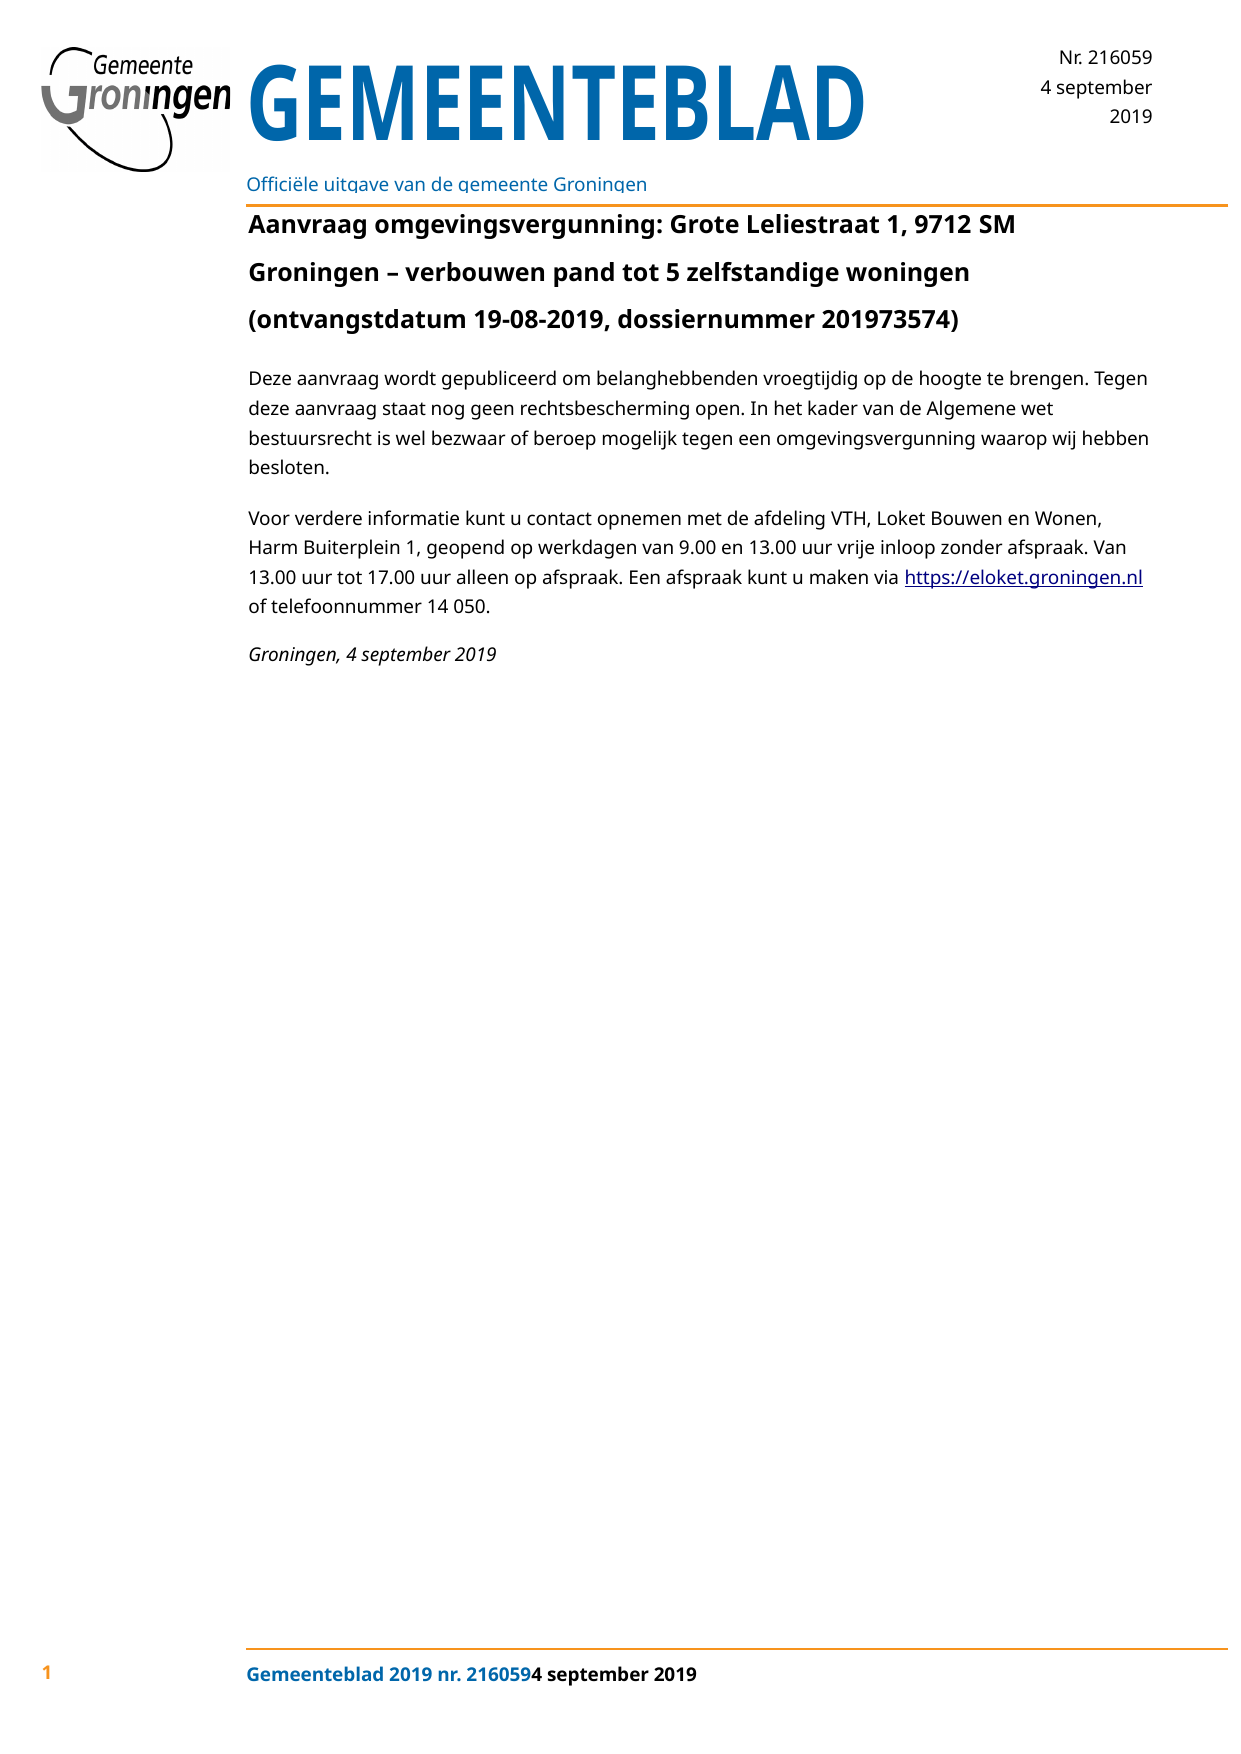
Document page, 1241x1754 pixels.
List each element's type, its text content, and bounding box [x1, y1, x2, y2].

text Groningen, 4 september 2019 [248, 641, 1152, 667]
text Voor verdere informatie kunt u contact opnemen met de afdeling VTH, Loket Bouwen en Wonen, Harm Buiterplein 1, geopend op werkdagen van 9.00 en 13.00 uur vrije inloop zonder afspraak. Van 13.00 uur tot 17.00 uur alleen op afspraak. Een afspraak kunt u maken via https://eloket.groningen.nl of telefoonnummer 14 050. [248, 505, 1152, 619]
text Aanvraag omgevingsvergunning: Grote Leliestraat 1, 9712 SM Groningen – verbouwen pand tot 5 zelfstandige woningen (ontvangstdatum 19-08-2019, dossiernummer 201973574) [248, 207, 1152, 336]
text Deze aanvraag wordt gepubliceerd om belanghebbenden vroegtijdig op de hoogte te brengen. Tegen deze aanvraag staat nog geen rechtsbescherming open. In het kader van de Algemene wet bestuursrecht is wel bezwaar of beroep mogelijk tegen een omgevingsvergunning waarop wij hebben besloten. [248, 366, 1152, 480]
picture [41, 47, 231, 172]
